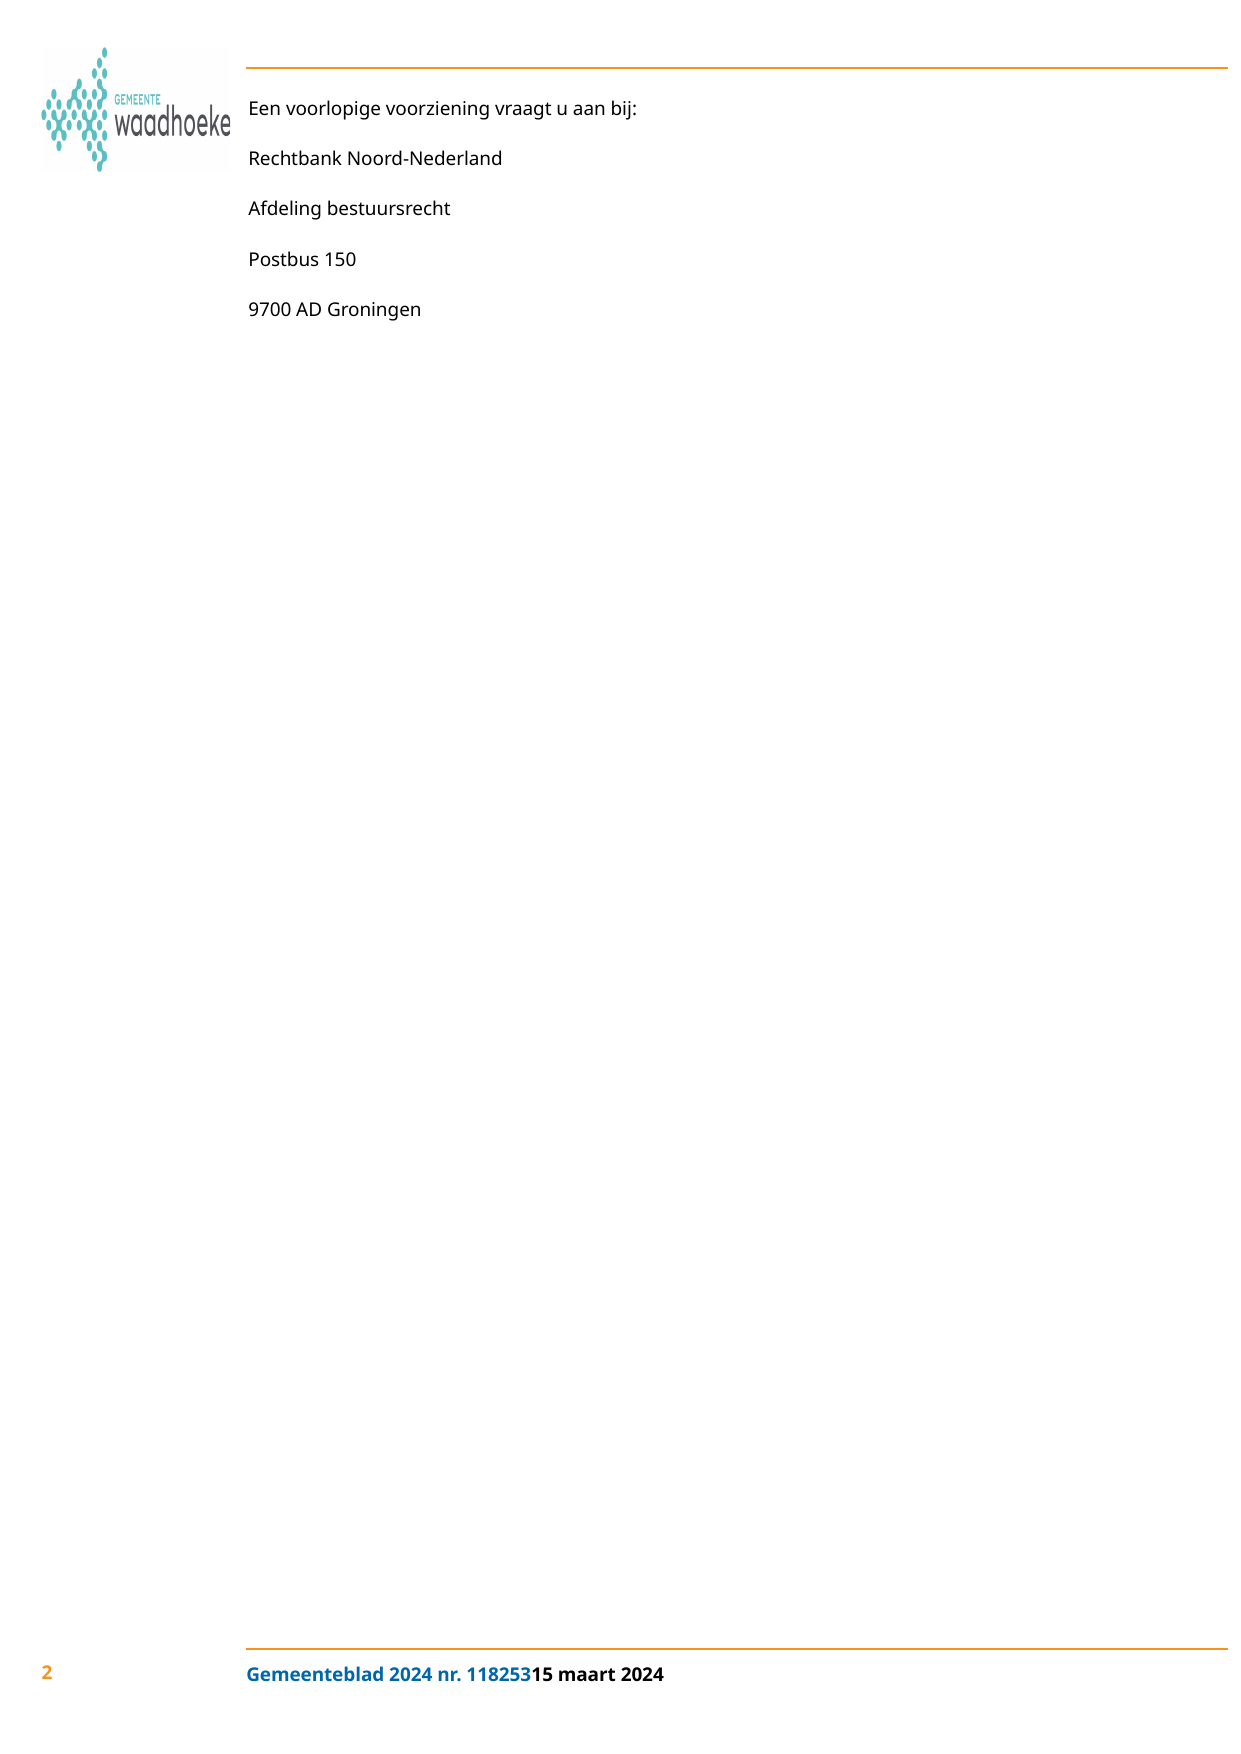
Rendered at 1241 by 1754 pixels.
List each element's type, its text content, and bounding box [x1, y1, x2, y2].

text Een voorlopige voorziening vraagt u aan bij: [248, 95, 1152, 121]
text Rechtbank Noord-Nederland [248, 145, 1152, 171]
picture [41, 47, 231, 172]
text 9700 AD Groningen [248, 296, 1152, 322]
text Afdeling bestuursrecht [248, 196, 1152, 221]
text Postbus 150 [248, 246, 1152, 272]
